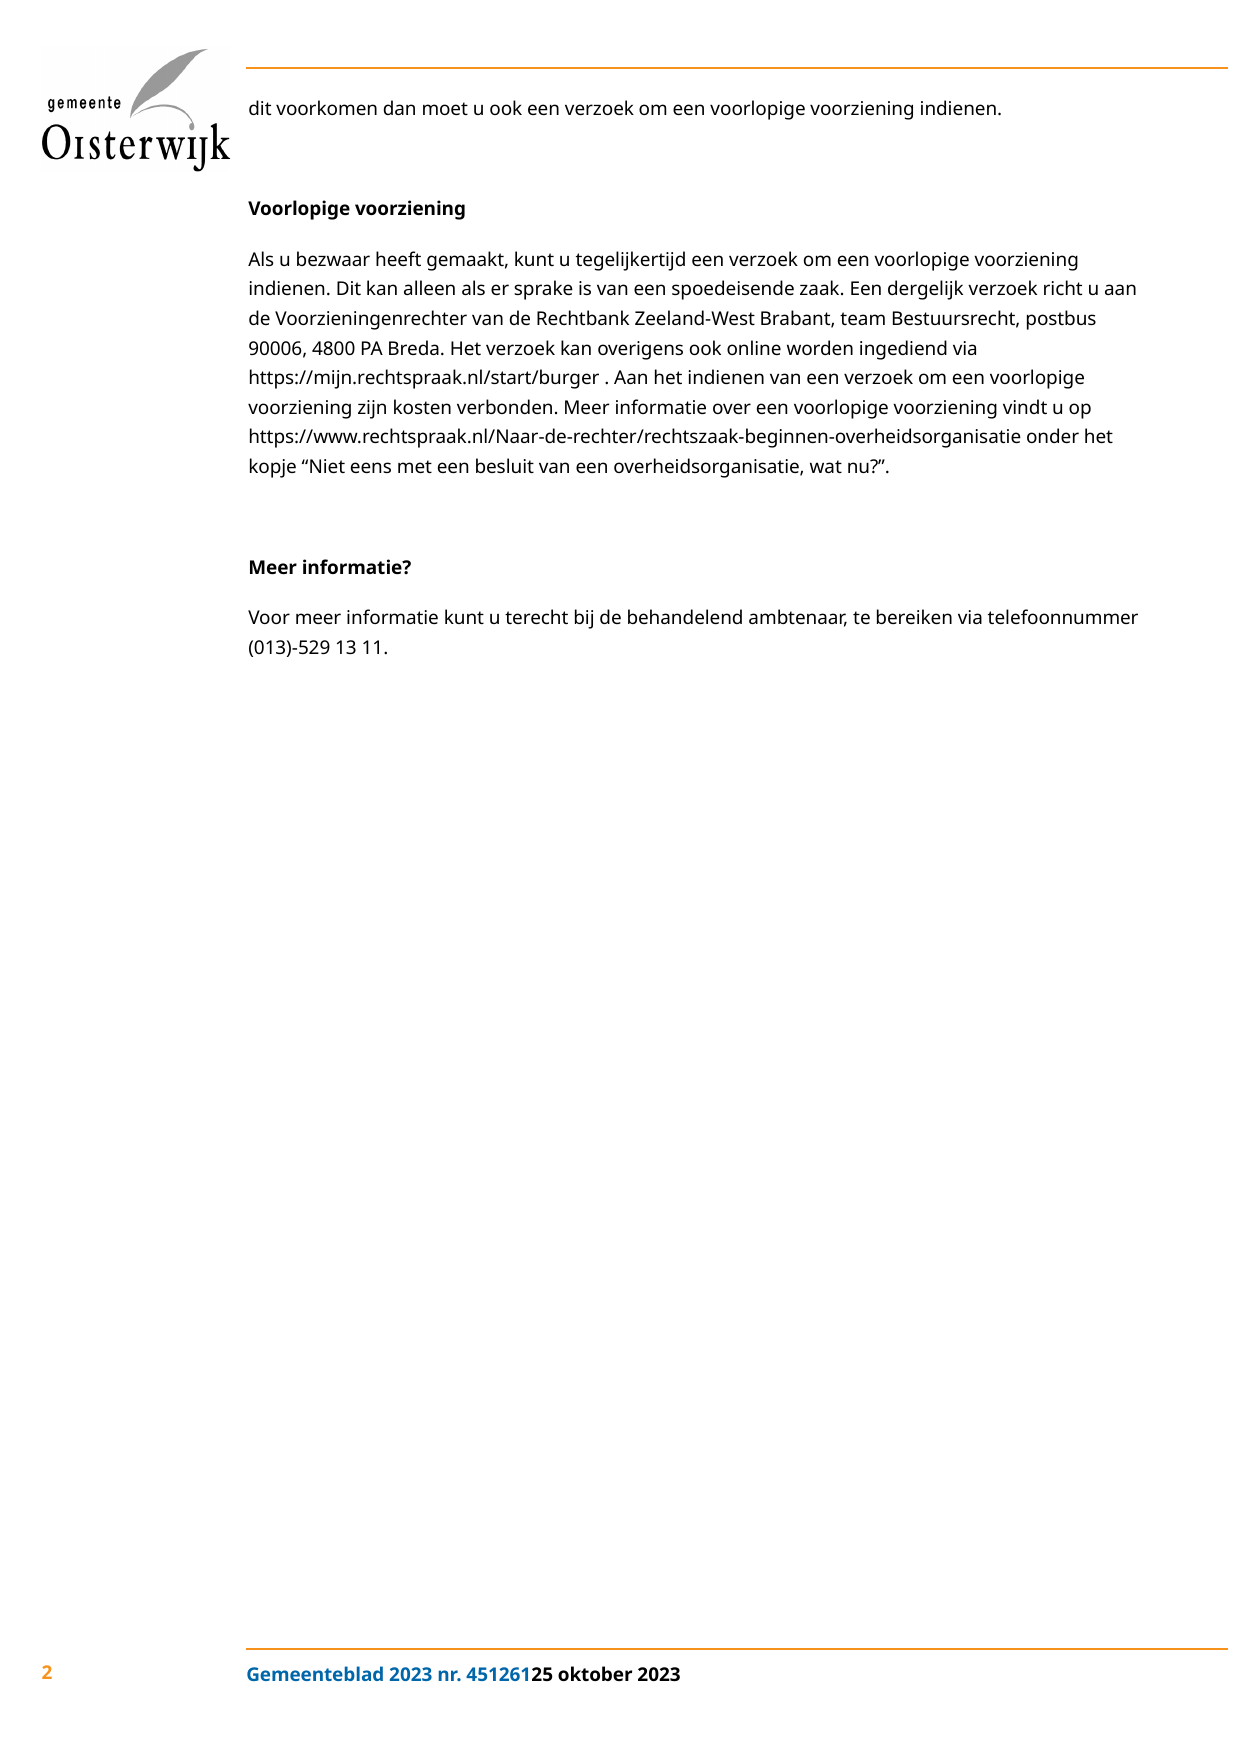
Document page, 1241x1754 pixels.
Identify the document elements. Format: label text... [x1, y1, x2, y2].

text Meer informatie? [248, 554, 1152, 580]
text Voor meer informatie kunt u terecht bij de behandelend ambtenaar, te bereiken via telefoonnummer (013)-529 13 11. [248, 604, 1152, 660]
text dit voorkomen dan moet u ook een verzoek om een voorlopige voorziening indienen. [248, 95, 1152, 121]
text Als u bezwaar heeft gemaakt, kunt u tegelijkertijd een verzoek om een voorlopige voorziening indienen. Dit kan alleen als er sprake is van een spoedeisende zaak. Een dergelijk verzoek richt u aan de Voorzieningenrechter van de Rechtbank Zeeland-West Brabant, team Bestuursrecht, postbus 90006, 4800 PA Breda. Het verzoek kan overigens ook online worden ingediend via https://mijn.rechtspraak.nl/start/burger . Aan het indienen van een verzoek om een voorlopige voorziening zijn kosten verbonden. Meer informatie over een voorlopige voorziening vindt u op https://www.rechtspraak.nl/Naar-de-rechter/rechtszaak-beginnen-overheidsorganisatie onder het kopje “Niet eens met een besluit van een overheidsorganisatie, wat nu?”. [248, 246, 1152, 479]
text Voorlopige voorziening [248, 196, 1152, 221]
picture [41, 47, 231, 172]
